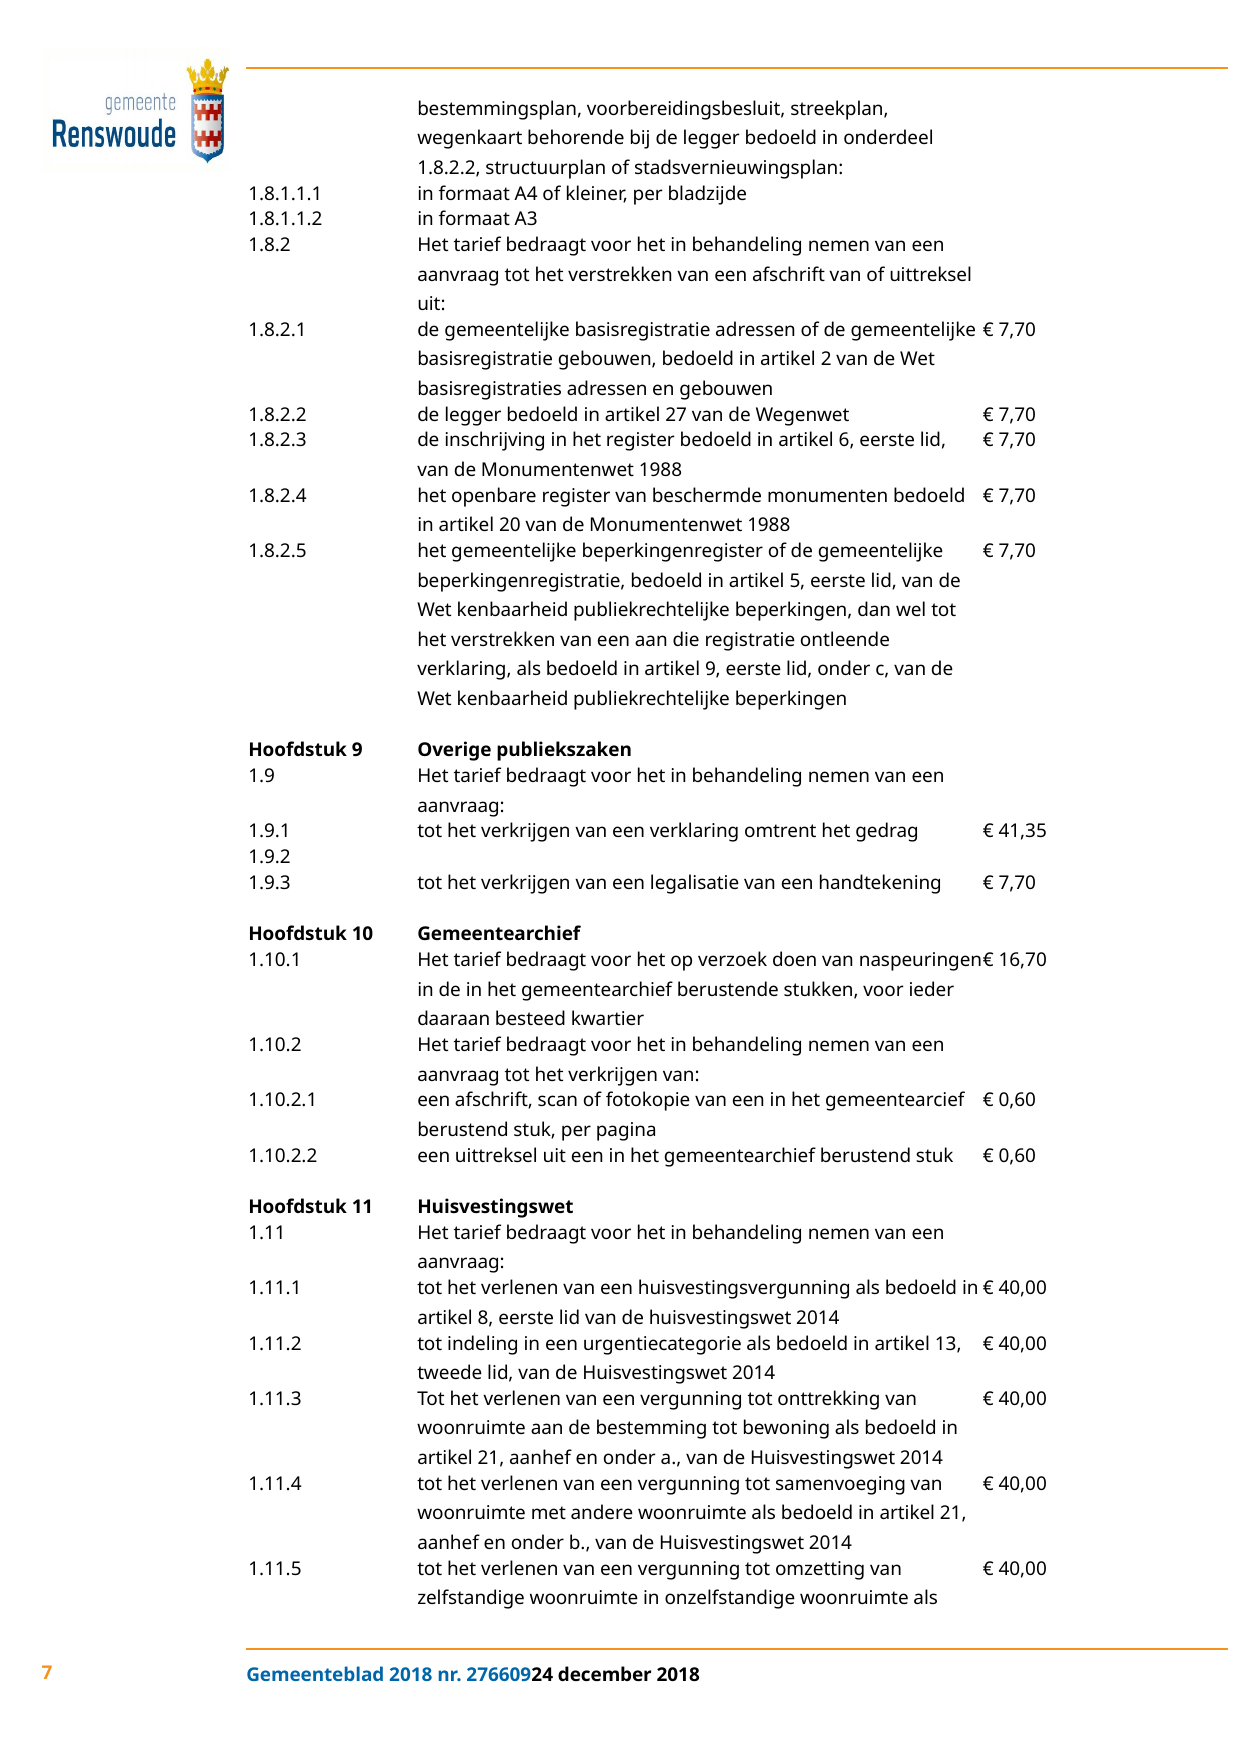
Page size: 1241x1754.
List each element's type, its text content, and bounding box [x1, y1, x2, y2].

table_cell tot het verkrijgen van een legalisatie van een handtekening [417, 869, 983, 895]
table_cell Het tarief bedraagt voor het in behandeling nemen van een aanvraag tot het verstrekken van een afschrift van of uittreksel uit: [417, 231, 983, 316]
table_cell tot het verlenen van een huisvestingsvergunning als bedoeld in artikel 8, eerste lid van de huisvestingswet 2014 [417, 1274, 983, 1330]
table_cell een afschrift, scan of fotokopie van een in het gemeentearcief berustend stuk, per pagina [417, 1087, 983, 1142]
table_cell Gemeentearchief [417, 921, 983, 946]
table_cell 1.8.2.5 [248, 537, 417, 711]
table_cell [983, 895, 1152, 921]
table_cell 1.11.5 [248, 1555, 417, 1610]
table_cell Tot het verlenen van een vergunning tot onttrekking van woonruimte aan de bestemming tot bewoning als bedoeld in artikel 21, aanhef en onder a., van de Huisvestingswet 2014 [417, 1385, 983, 1470]
table_cell [983, 1168, 1152, 1193]
table_cell 1.11.4 [248, 1470, 417, 1555]
table_cell tot indeling in een urgentiecategorie als bedoeld in artikel 13, tweede lid, van de Huisvestingswet 2014 [417, 1330, 983, 1385]
table_cell € 40,00 [983, 1274, 1152, 1330]
table_cell 1.10.2.2 [248, 1142, 417, 1168]
table_cell 1.8.2.3 [248, 427, 417, 482]
table_cell Hoofdstuk 10 [248, 921, 417, 946]
table_cell € 7,70 [983, 482, 1152, 537]
table_cell [983, 1193, 1152, 1219]
table_cell 1.10.2 [248, 1031, 417, 1087]
table_cell [983, 1219, 1152, 1274]
table_cell € 7,70 [983, 869, 1152, 895]
table_cell [983, 205, 1152, 231]
table_cell [983, 711, 1152, 737]
table_cell [248, 895, 417, 921]
table_cell de gemeentelijke basisregistratie adressen of de gemeentelijke basisregistratie gebouwen, bedoeld in artikel 2 van de Wet basisregistraties adressen en gebouwen [417, 316, 983, 401]
table_cell bestemmingsplan, voorbereidingsbesluit, streekplan, wegenkaart behorende bij de legger bedoeld in onderdeel 1.8.2.2, structuurplan of stadsvernieuwingsplan: [417, 95, 983, 180]
table_cell de legger bedoeld in artikel 27 van de Wegenwet [417, 401, 983, 427]
table_cell Het tarief bedraagt voor het in behandeling nemen van een aanvraag: [417, 763, 983, 818]
table_cell [983, 737, 1152, 762]
table_cell € 7,70 [983, 427, 1152, 482]
table_cell [983, 763, 1152, 818]
table_cell het gemeentelijke beperkingenregister of de gemeentelijke beperkingenregistratie, bedoeld in artikel 5, eerste lid, van de Wet kenbaarheid publiekrechtelijke beperkingen, dan wel tot het verstrekken van een aan die registratie ontleende verklaring, als bedoeld in artikel 9, eerste lid, onder c, van de Wet kenbaarheid publiekrechtelijke beperkingen [417, 537, 983, 711]
table_cell 1.8.1.1.1 [248, 180, 417, 205]
table_cell tot het verlenen van een vergunning tot samenvoeging van woonruimte met andere woonruimte als bedoeld in artikel 21, aanhef en onder b., van de Huisvestingswet 2014 [417, 1470, 983, 1555]
table_cell 1.9 [248, 763, 417, 818]
table_cell [248, 95, 417, 180]
table_cell € 7,70 [983, 401, 1152, 427]
table_cell € 40,00 [983, 1330, 1152, 1385]
table_cell Het tarief bedraagt voor het in behandeling nemen van een aanvraag: [417, 1219, 983, 1274]
table_cell 1.11.2 [248, 1330, 417, 1385]
table_cell in formaat A4 of kleiner, per bladzijde [417, 180, 983, 205]
table_cell € 0,60 [983, 1142, 1152, 1168]
table_cell 1.10.2.1 [248, 1087, 417, 1142]
table_cell [417, 1168, 983, 1193]
table_cell [417, 844, 983, 869]
table_cell [983, 231, 1152, 316]
table_cell € 41,35 [983, 818, 1152, 843]
picture [41, 47, 231, 172]
table_cell 1.11.1 [248, 1274, 417, 1330]
table_cell Huisvestingswet [417, 1193, 983, 1219]
table_cell [983, 95, 1152, 180]
table_cell € 40,00 [983, 1470, 1152, 1555]
table_cell 1.11 [248, 1219, 417, 1274]
table_cell [983, 844, 1152, 869]
table_cell 1.9.3 [248, 869, 417, 895]
table_cell in formaat A3 [417, 205, 983, 231]
table_cell 1.9.1 [248, 818, 417, 843]
table_cell Het tarief bedraagt voor het in behandeling nemen van een aanvraag tot het verkrijgen van: [417, 1031, 983, 1087]
table_cell € 16,70 [983, 946, 1152, 1031]
table_cell tot het verlenen van een vergunning tot omzetting van zelfstandige woonruimte in onzelfstandige woonruimte als [417, 1555, 983, 1610]
table_cell Overige publiekszaken [417, 737, 983, 762]
table_cell [417, 711, 983, 737]
table_cell € 0,60 [983, 1087, 1152, 1142]
table_cell [983, 921, 1152, 946]
table_cell 1.9.2 [248, 844, 417, 869]
table_cell 1.8.1.1.2 [248, 205, 417, 231]
table_cell € 40,00 [983, 1555, 1152, 1610]
table_cell [983, 1031, 1152, 1087]
table_cell 1.8.2.4 [248, 482, 417, 537]
table_cell de inschrijving in het register bedoeld in artikel 6, eerste lid, van de Monumentenwet 1988 [417, 427, 983, 482]
table_cell tot het verkrijgen van een verklaring omtrent het gedrag [417, 818, 983, 843]
table_cell Hoofdstuk 11 [248, 1193, 417, 1219]
table_cell [248, 711, 417, 737]
table_cell € 40,00 [983, 1385, 1152, 1470]
table_cell Het tarief bedraagt voor het op verzoek doen van naspeuringen in de in het gemeentearchief berustende stukken, voor ieder daaraan besteed kwartier [417, 946, 983, 1031]
table_cell [417, 895, 983, 921]
table_cell het openbare register van beschermde monumenten bedoeld in artikel 20 van de Monumentenwet 1988 [417, 482, 983, 537]
table_cell 1.8.2.1 [248, 316, 417, 401]
table_cell [983, 180, 1152, 205]
table_cell Hoofdstuk 9 [248, 737, 417, 762]
table_cell € 7,70 [983, 537, 1152, 711]
table_cell € 7,70 [983, 316, 1152, 401]
table_cell 1.8.2 [248, 231, 417, 316]
table_cell [248, 1168, 417, 1193]
table_cell 1.8.2.2 [248, 401, 417, 427]
table_cell 1.11.3 [248, 1385, 417, 1470]
table_cell een uittreksel uit een in het gemeentearchief berustend stuk [417, 1142, 983, 1168]
table_cell 1.10.1 [248, 946, 417, 1031]
